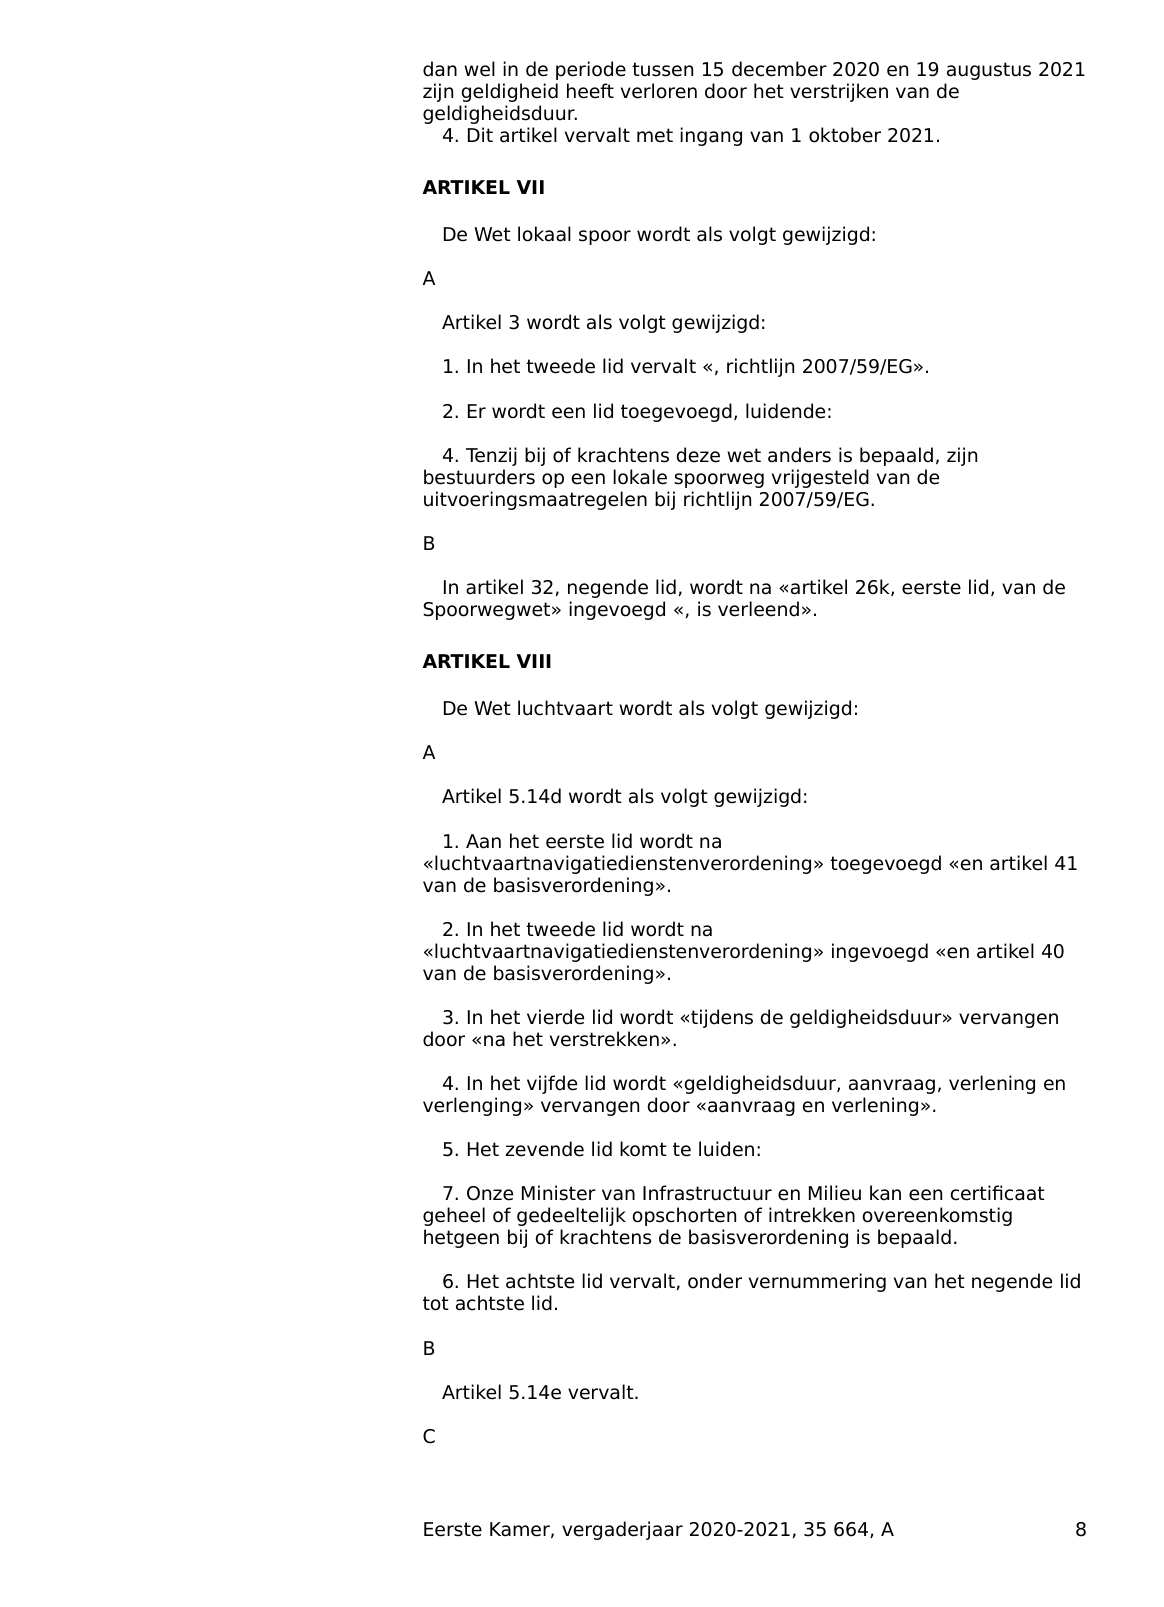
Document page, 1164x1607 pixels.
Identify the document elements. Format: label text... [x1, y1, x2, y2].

text 5. Het zevende lid komt te luiden: [422, 1139, 1087, 1161]
text Artikel 5.14d wordt als volgt gewijzigd: [422, 786, 1087, 808]
subtitle ARTIKEL VII [422, 177, 1087, 199]
text 4. Tenzij bij of krachtens deze wet anders is bepaald, zijn bestuurders op een lokale spoorweg vrijgesteld van de uitvoeringsmaatregelen bij richtlijn 2007/59/EG. [422, 445, 1087, 511]
text Artikel 3 wordt als volgt gewijzigd: [422, 312, 1087, 334]
text C [422, 1426, 1087, 1448]
text 6. Het achtste lid vervalt, onder vernummering van het negende lid tot achtste lid. [422, 1271, 1087, 1315]
text Artikel 5.14e vervalt. [422, 1382, 1087, 1404]
text 3. In het vierde lid wordt «tijdens de geldigheidsduur» vervangen door «na het verstrekken». [422, 1007, 1087, 1051]
text A [422, 742, 1087, 764]
subtitle ARTIKEL VIII [422, 651, 1087, 673]
text 1. Aan het eerste lid wordt na «luchtvaartnavigatiedienstenverordening» toegevoegd «en artikel 41 van de basisverordening». [422, 831, 1087, 896]
text De Wet luchtvaart wordt als volgt gewijzigd: [422, 698, 1087, 720]
text De Wet lokaal spoor wordt als volgt gewijzigd: [422, 224, 1087, 246]
text dan wel in de periode tussen 15 december 2020 en 19 augustus 2021 zijn geldigheid heeft verloren door het verstrijken van de geldigheidsduur. [422, 59, 1087, 125]
text 2. In het tweede lid wordt na «luchtvaartnavigatiedienstenverordening» ingevoegd «en artikel 40 van de basisverordening». [422, 919, 1087, 984]
text 1. In het tweede lid vervalt «, richtlijn 2007/59/EG». [422, 356, 1087, 378]
text A [422, 268, 1087, 290]
text In artikel 32, negende lid, wordt na «artikel 26k, eerste lid, van de Spoorwegwet» ingevoegd «, is verleend». [422, 577, 1087, 621]
text B [422, 1337, 1087, 1359]
text 7. Onze Minister van Infrastructuur en Milieu kan een certificaat geheel of gedeeltelijk opschorten of intrekken overeenkomstig hetgeen bij of krachtens de basisverordening is bepaald. [422, 1183, 1087, 1249]
text B [422, 533, 1087, 555]
text 4. Dit artikel vervalt met ingang van 1 oktober 2021. [422, 125, 1087, 147]
text 2. Er wordt een lid toegevoegd, luidende: [422, 401, 1087, 423]
text 4. In het vijfde lid wordt «geldigheidsduur, aanvraag, verlening en verlenging» vervangen door «aanvraag en verlening». [422, 1073, 1087, 1117]
